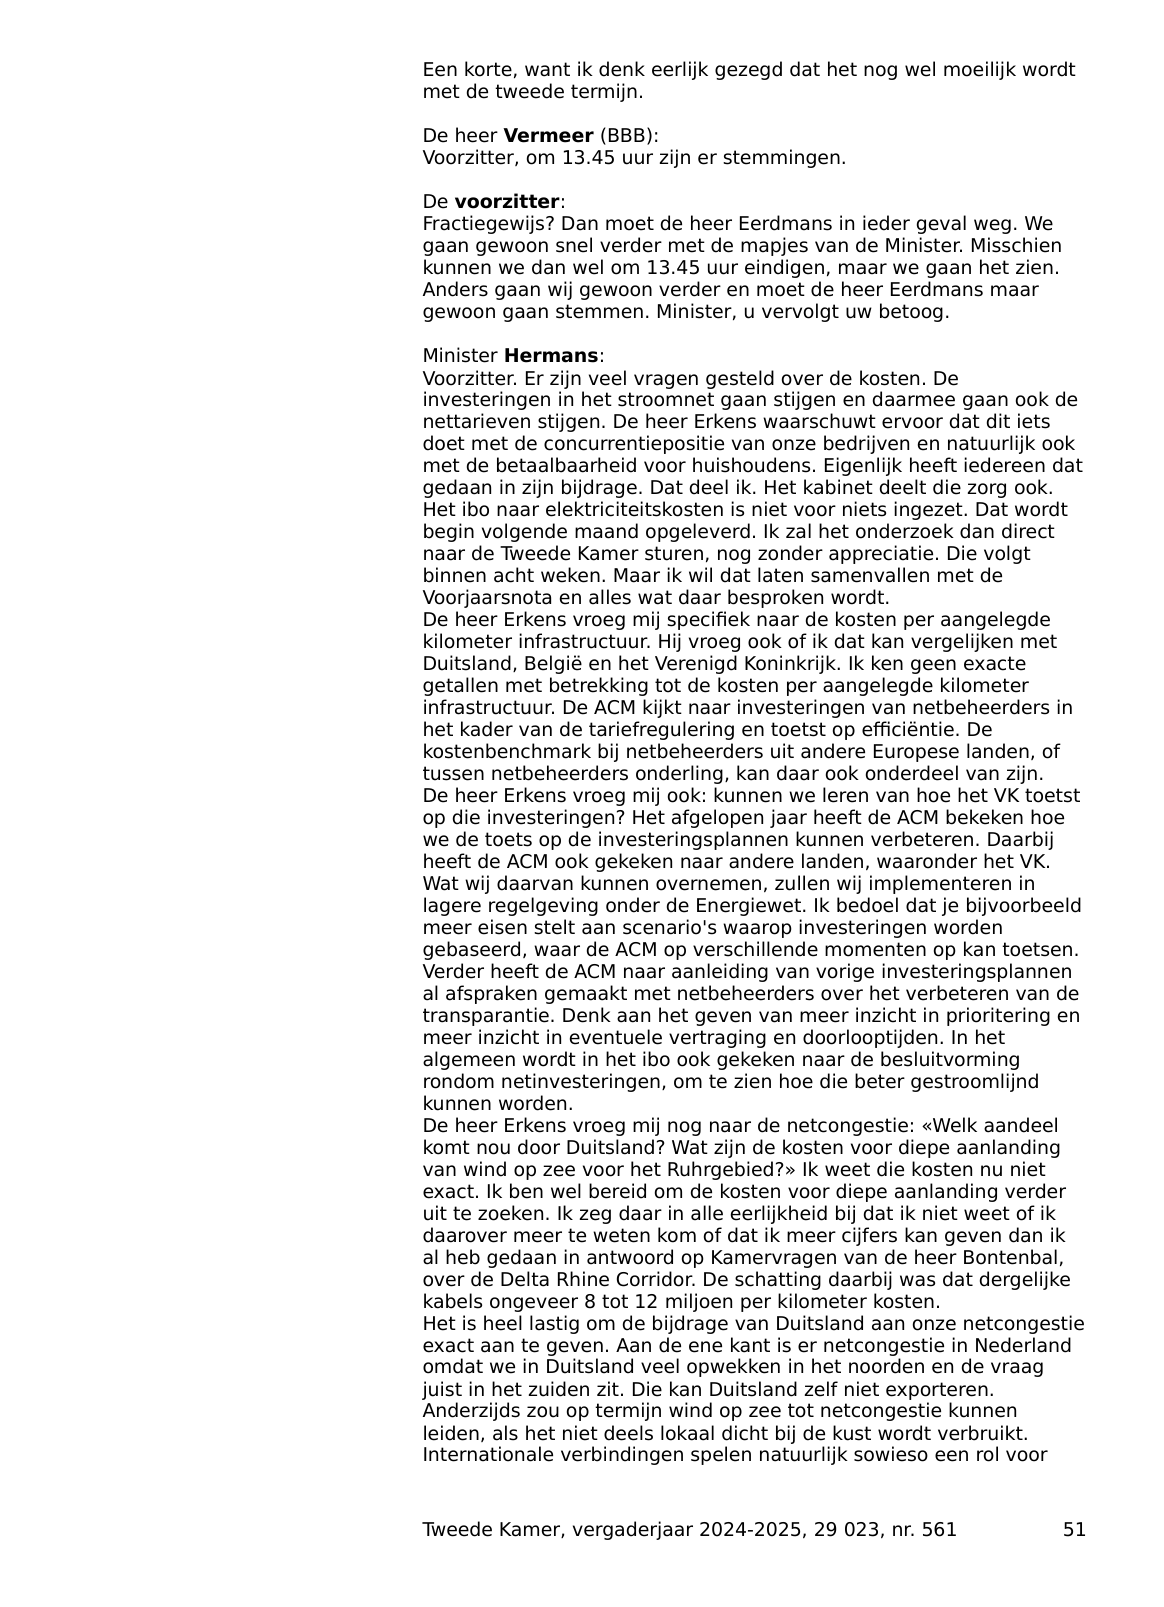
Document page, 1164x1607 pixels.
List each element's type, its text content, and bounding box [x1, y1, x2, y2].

text De heer Erkens vroeg mij nog naar de netcongestie: «Welk aandeel komt nou door Duitsland? Wat zijn de kosten voor diepe aanlanding van wind op zee voor het Ruhrgebied?» Ik weet die kosten nu niet exact. Ik ben wel bereid om de kosten voor diepe aanlanding verder uit te zoeken. Ik zeg daar in alle eerlijkheid bij dat ik niet weet of ik daarover meer te weten kom of dat ik meer cijfers kan geven dan ik al heb gedaan in antwoord op Kamervragen van de heer Bontenbal, over de Delta Rhine Corridor. De schatting daarbij was dat dergelijke kabels ongeveer 8 tot 12 miljoen per kilometer kosten. [422, 1115, 1087, 1312]
text Voorzitter. Er zijn veel vragen gesteld over de kosten. De investeringen in het stroomnet gaan stijgen en daarmee gaan ook de nettarieven stijgen. De heer Erkens waarschuwt ervoor dat dit iets doet met de concurrentiepositie van onze bedrijven en natuurlijk ook met de betaalbaarheid voor huishoudens. Eigenlijk heeft iedereen dat gedaan in zijn bijdrage. Dat deel ik. Het kabinet deelt die zorg ook. Het ibo naar elektriciteitskosten is niet voor niets ingezet. Dat wordt begin volgende maand opgeleverd. Ik zal het onderzoek dan direct naar de Tweede Kamer sturen, nog zonder appreciatie. Die volgt binnen acht weken. Maar ik wil dat laten samenvallen met de Voorjaarsnota en alles wat daar besproken wordt. [422, 367, 1087, 609]
text Fractiegewijs? Dan moet de heer Eerdmans in ieder geval weg. We gaan gewoon snel verder met de mapjes van de Minister. Misschien kunnen we dan wel om 13.45 uur eindigen, maar we gaan het zien. Anders gaan wij gewoon verder en moet de heer Eerdmans maar gewoon gaan stemmen. Minister, u vervolgt uw betoog. [422, 213, 1087, 323]
text Het is heel lastig om de bijdrage van Duitsland aan onze netcongestie exact aan te geven. Aan de ene kant is er netcongestie in Nederland omdat we in Duitsland veel opwekken in het noorden en de vraag juist in het zuiden zit. Die kan Duitsland zelf niet exporteren. Anderzijds zou op termijn wind op zee tot netcongestie kunnen leiden, als het niet deels lokaal dicht bij de kust wordt verbruikt. Internationale verbindingen spelen natuurlijk sowieso een rol voor [422, 1312, 1087, 1466]
text Verder heeft de ACM naar aanleiding van vorige investeringsplannen al afspraken gemaakt met netbeheerders over het verbeteren van de transparantie. Denk aan het geven van meer inzicht in prioritering en meer inzicht in eventuele vertraging en doorlooptijden. In het algemeen wordt in het ibo ook gekeken naar de besluitvorming rondom netinvesteringen, om te zien hoe die beter gestroomlijnd kunnen worden. [422, 961, 1087, 1115]
text De voorzitter: [422, 191, 1087, 213]
text De heer Erkens vroeg mij specifiek naar de kosten per aangelegde kilometer infrastructuur. Hij vroeg ook of ik dat kan vergelijken met Duitsland, België en het Verenigd Koninkrijk. Ik ken geen exacte getallen met betrekking tot de kosten per aangelegde kilometer infrastructuur. De ACM kijkt naar investeringen van netbeheerders in het kader van de tariefregulering en toetst op efficiëntie. De kostenbenchmark bij netbeheerders uit andere Europese landen, of tussen netbeheerders onderling, kan daar ook onderdeel van zijn. [422, 609, 1087, 785]
text De heer Vermeer (BBB): [422, 125, 1087, 147]
text Voorzitter, om 13.45 uur zijn er stemmingen. [422, 147, 1087, 169]
text Een korte, want ik denk eerlijk gezegd dat het nog wel moeilijk wordt met de tweede termijn. [422, 59, 1087, 103]
text De heer Erkens vroeg mij ook: kunnen we leren van hoe het VK toetst op die investeringen? Het afgelopen jaar heeft de ACM bekeken hoe we de toets op de investeringsplannen kunnen verbeteren. Daarbij heeft de ACM ook gekeken naar andere landen, waaronder het VK. Wat wij daarvan kunnen overnemen, zullen wij implementeren in lagere regelgeving onder de Energiewet. Ik bedoel dat je bijvoorbeeld meer eisen stelt aan scenario's waarop investeringen worden gebaseerd, waar de ACM op verschillende momenten op kan toetsen. [422, 785, 1087, 961]
text Minister Hermans: [422, 345, 1087, 367]
